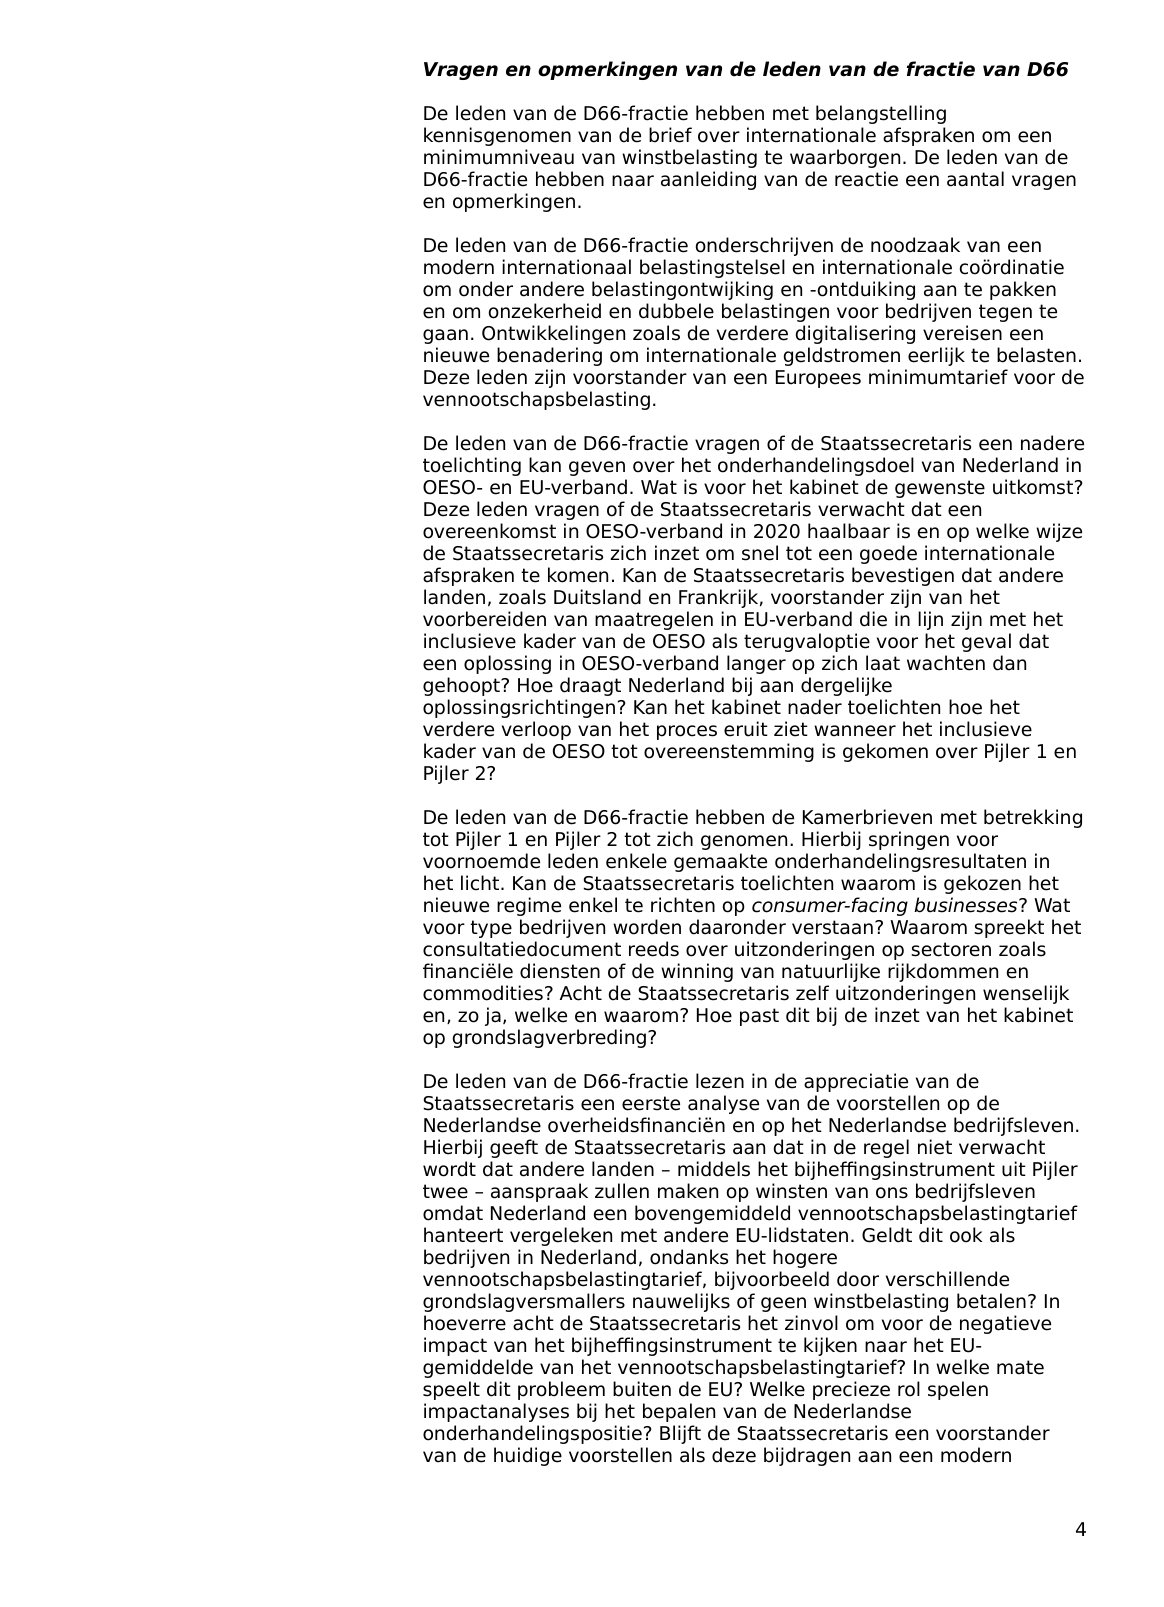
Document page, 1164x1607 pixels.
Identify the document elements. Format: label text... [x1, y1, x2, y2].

text De leden van de D66-fractie vragen of de Staatssecretaris een nadere toelichting kan geven over het onderhandelingsdoel van Nederland in OESO- en EU-verband. Wat is voor het kabinet de gewenste uitkomst? Deze leden vragen of de Staatssecretaris verwacht dat een overeenkomst in OESO-verband in 2020 haalbaar is en op welke wijze de Staatssecretaris zich inzet om snel tot een goede internationale afspraken te komen. Kan de Staatssecretaris bevestigen dat andere landen, zoals Duitsland en Frankrijk, voorstander zijn van het voorbereiden van maatregelen in EU-verband die in lijn zijn met het inclusieve kader van de OESO als terugvaloptie voor het geval dat een oplossing in OESO-verband langer op zich laat wachten dan gehoopt? Hoe draagt Nederland bij aan dergelijke oplossingsrichtingen? Kan het kabinet nader toelichten hoe het verdere verloop van het proces eruit ziet wanneer het inclusieve kader van de OESO tot overeenstemming is gekomen over Pijler 1 en Pijler 2? [422, 433, 1087, 785]
text De leden van de D66-fractie hebben met belangstelling kennisgenomen van de brief over internationale afspraken om een minimumniveau van winstbelasting te waarborgen. De leden van de D66-fractie hebben naar aanleiding van de reactie een aantal vragen en opmerkingen. [422, 103, 1087, 213]
text De leden van de D66-fractie onderschrijven de noodzaak van een modern internationaal belastingstelsel en internationale coördinatie om onder andere belastingontwijking en -ontduiking aan te pakken en om onzekerheid en dubbele belastingen voor bedrijven tegen te gaan. Ontwikkelingen zoals de verdere digitalisering vereisen een nieuwe benadering om internationale geldstromen eerlijk te belasten. Deze leden zijn voorstander van een Europees minimumtarief voor de vennootschapsbelasting. [422, 235, 1087, 411]
text De leden van de D66-fractie hebben de Kamerbrieven met betrekking tot Pijler 1 en Pijler 2 tot zich genomen. Hierbij springen voor voornoemde leden enkele gemaakte onderhandelingsresultaten in het licht. Kan de Staatssecretaris toelichten waarom is gekozen het nieuwe regime enkel te richten op consumer-facing businesses? Wat voor type bedrijven worden daaronder verstaan? Waarom spreekt het consultatiedocument reeds over uitzonderingen op sectoren zoals financiële diensten of de winning van natuurlijke rijkdommen en commodities? Acht de Staatssecretaris zelf uitzonderingen wenselijk en, zo ja, welke en waarom? Hoe past dit bij de inzet van het kabinet op grondslagverbreding? [422, 807, 1087, 1049]
text De leden van de D66-fractie lezen in de appreciatie van de Staatssecretaris een eerste analyse van de voorstellen op de Nederlandse overheidsfinanciën en op het Nederlandse bedrijfsleven. Hierbij geeft de Staatssecretaris aan dat in de regel niet verwacht wordt dat andere landen – middels het bijheffingsinstrument uit Pijler twee – aanspraak zullen maken op winsten van ons bedrijfsleven omdat Nederland een bovengemiddeld vennootschapsbelastingtarief hanteert vergeleken met andere EU-lidstaten. Geldt dit ook als bedrijven in Nederland, ondanks het hogere vennootschapsbelastingtarief, bijvoorbeeld door verschillende grondslagversmallers nauwelijks of geen winstbelasting betalen? In hoeverre acht de Staatssecretaris het zinvol om voor de negatieve impact van het bijheffingsinstrument te kijken naar het EU-gemiddelde van het vennootschapsbelastingtarief? In welke mate speelt dit probleem buiten de EU? Welke precieze rol spelen impactanalyses bij het bepalen van de Nederlandse onderhandelingspositie? Blijft de Staatssecretaris een voorstander van de huidige voorstellen als deze bijdragen aan een modern [422, 1071, 1087, 1467]
subtitle Vragen en opmerkingen van de leden van de fractie van D66 [422, 59, 1087, 81]
